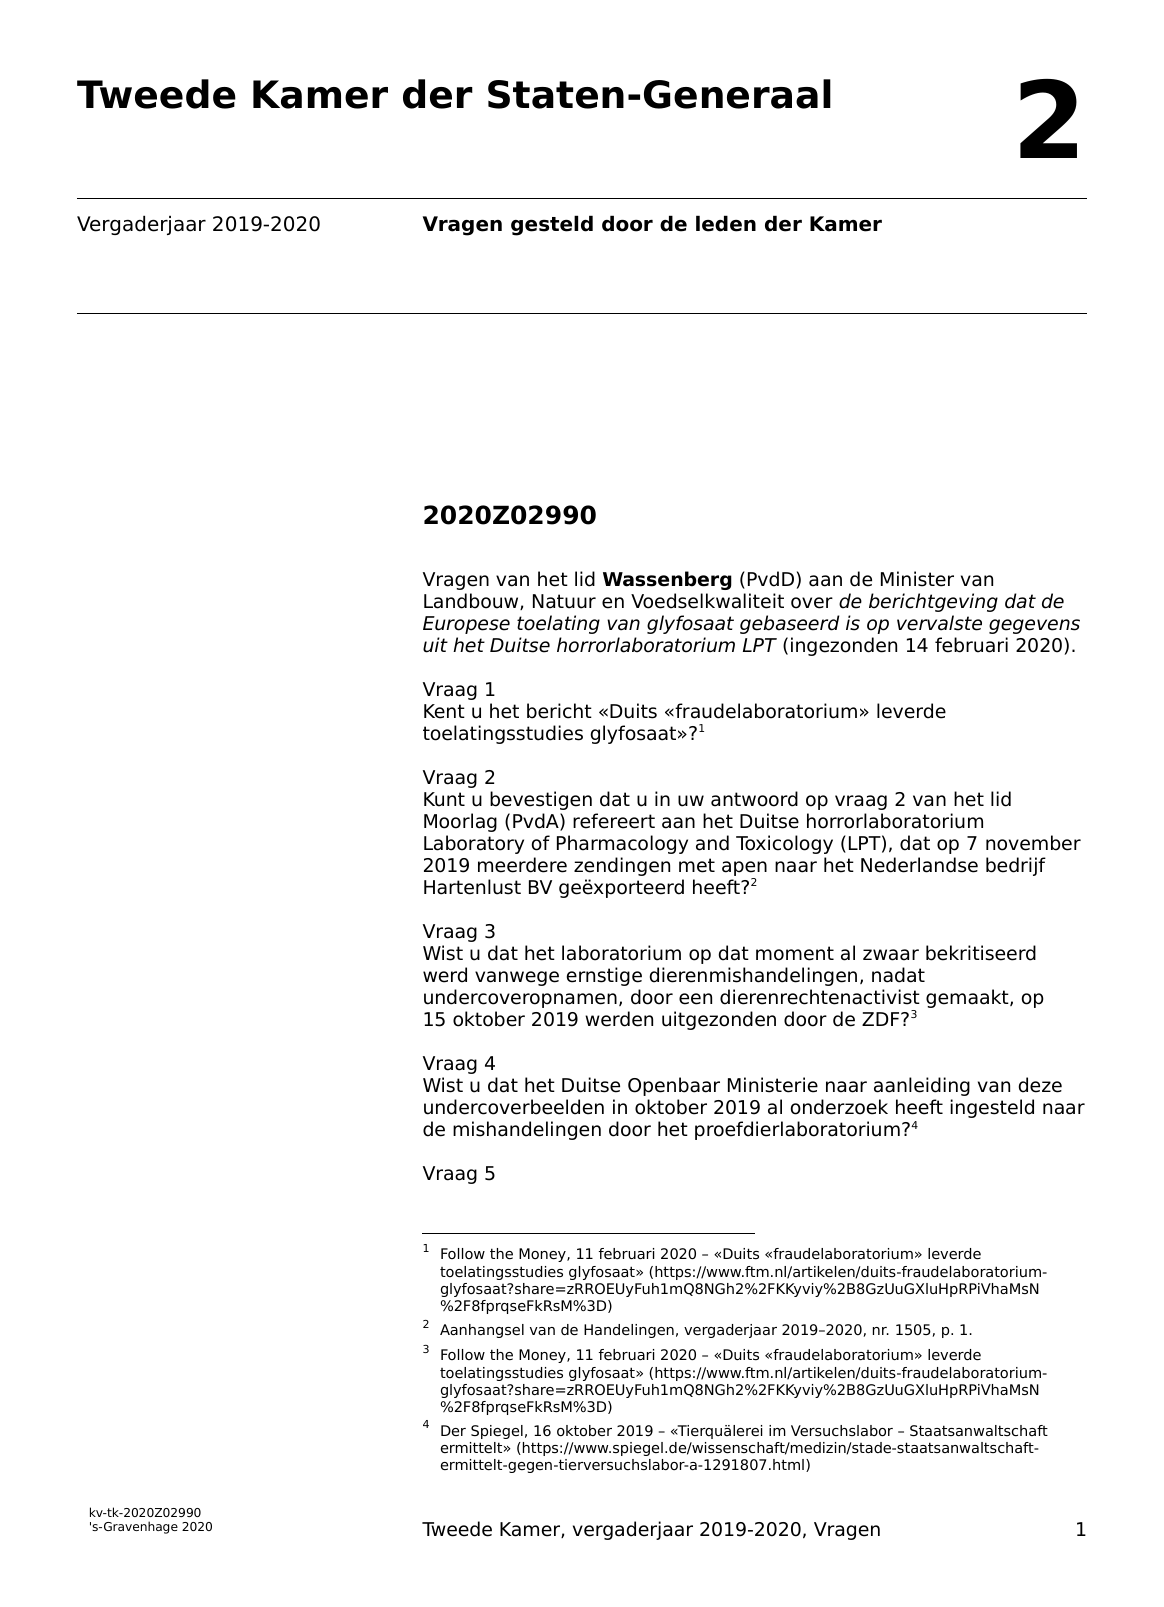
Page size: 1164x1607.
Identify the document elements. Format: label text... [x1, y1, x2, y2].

text Vraag 5 [422, 1163, 1087, 1185]
table_cell Vergaderjaar 2019-2020 [77, 199, 422, 313]
text 's-Gravenhage 2020 [88, 1520, 323, 1534]
text Vraag 1 [422, 679, 1087, 701]
text Der Spiegel, 16 oktober 2019 – «Tierquälerei im Versuchslabor – Staatsanwaltschaft ermittelt» (https://www.spiegel.de/wissenschaft/medizin/stade-staatsanwaltschaft-ermittelt-gegen-tierversuchslabor-a-1291807.html) [422, 1418, 1087, 1474]
text Wist u dat het Duitse Openbaar Ministerie naar aanleiding van deze undercoverbeelden in oktober 2019 al onderzoek heeft ingesteld naar de mishandelingen door het proefdierlaboratorium? [422, 1075, 1087, 1141]
text Wist u dat het laboratorium op dat moment al zwaar bekritiseerd werd vanwege ernstige dierenmishandelingen, nadat undercoveropnamen, door een dierenrechtenactivist gemaakt, op 15 oktober 2019 werden uitgezonden door de ZDF? [422, 943, 1087, 1031]
text Aanhangsel van de Handelingen, vergaderjaar 2019–2020, nr. 1505, p. 1. [422, 1318, 1087, 1340]
text 2020Z02990 [422, 501, 1087, 531]
text Vraag 2 [422, 767, 1087, 789]
table_header 2 [886, 59, 1087, 198]
text Vraag 4 [422, 1053, 1087, 1075]
table_header Tweede Kamer der Staten-Generaal [77, 59, 886, 198]
text kv-tk-2020Z02990 [88, 1506, 323, 1520]
text Kunt u bevestigen dat u in uw antwoord op vraag 2 van het lid Moorlag (PvdA) refereert aan het Duitse horrorlaboratorium Laboratory of Pharmacology and Toxicology (LPT), dat op 7 november 2019 meerdere zendingen met apen naar het Nederlandse bedrijf Hartenlust BV geëxporteerd heeft? [422, 789, 1087, 899]
text Kent u het bericht «Duits «fraudelaboratorium» leverde toelatingsstudies glyfosaat»? [422, 701, 1087, 745]
text Vragen van het lid Wassenberg (PvdD) aan de Minister van Landbouw, Natuur en Voedselkwaliteit over de berichtgeving dat de Europese toelating van glyfosaat gebaseerd is op vervalste gegevens uit het Duitse horrorlaboratorium LPT (ingezonden 14 februari 2020). [422, 569, 1087, 657]
text Follow the Money, 11 februari 2020 – «Duits «fraudelaboratorium» leverde toelatingsstudies glyfosaat» (https://www.ftm.nl/artikelen/duits-fraudelaboratorium-glyfosaat?share=zRROEUyFuh1mQ8NGh2%2FKKyviy%2B8GzUuGXluHpRPiVhaMsN%2F8fprqseFkRsM%3D) [422, 1242, 1087, 1315]
table_cell Vragen gesteld door de leden der Kamer [422, 199, 1087, 313]
text Follow the Money, 11 februari 2020 – «Duits «fraudelaboratorium» leverde toelatingsstudies glyfosaat» (https://www.ftm.nl/artikelen/duits-fraudelaboratorium-glyfosaat?share=zRROEUyFuh1mQ8NGh2%2FKKyviy%2B8GzUuGXluHpRPiVhaMsN%2F8fprqseFkRsM%3D) [422, 1343, 1087, 1416]
text Vraag 3 [422, 921, 1087, 943]
